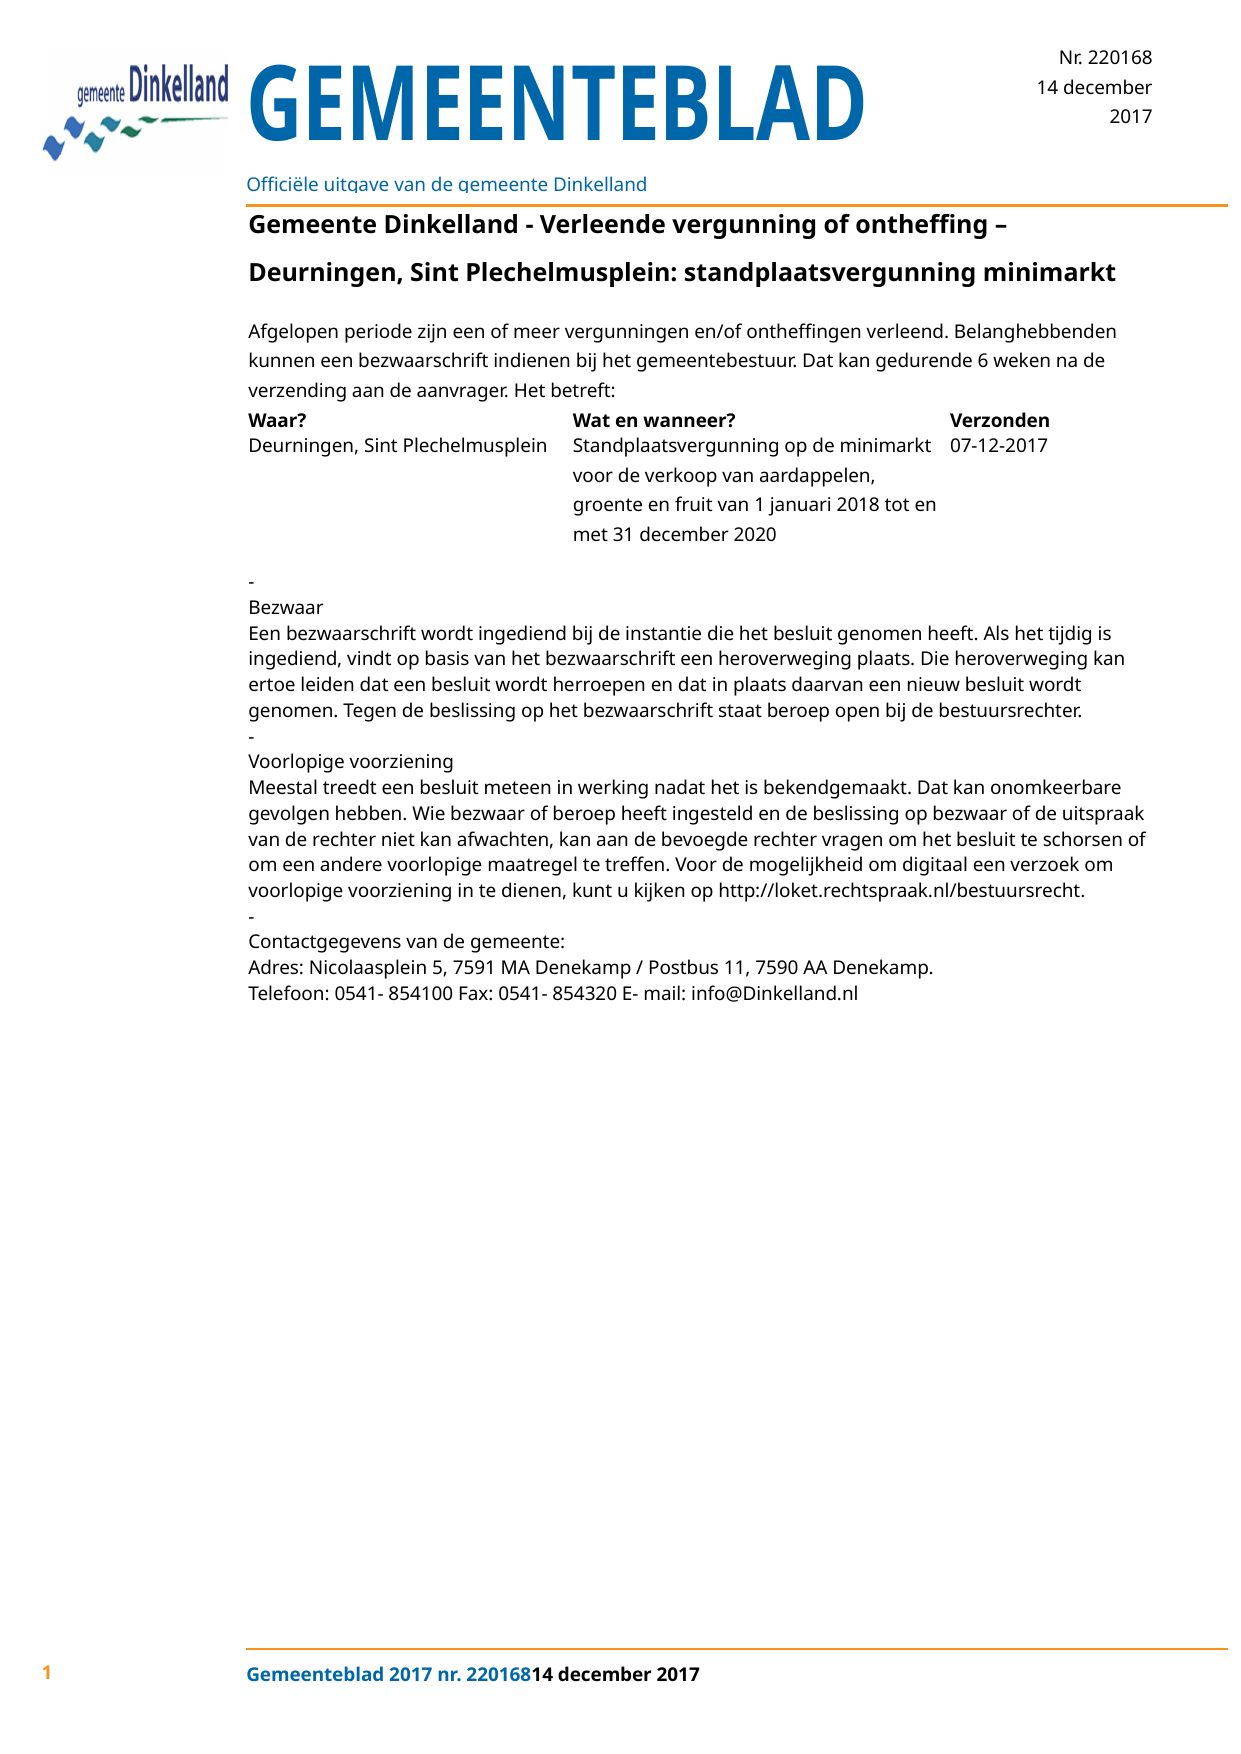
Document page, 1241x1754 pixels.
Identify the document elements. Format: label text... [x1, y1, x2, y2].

text - [248, 568, 1152, 594]
text Voorlopige voorziening [248, 748, 1152, 774]
text Meestal treedt een besluit meteen in werking nadat het is bekendgemaakt. Dat kan onomkeerbare gevolgen hebben. Wie bezwaar of beroep heeft ingesteld en de beslissing op bezwaar of de uitspraak van de rechter niet kan afwachten, kan aan de bevoegde rechter vragen om het besluit te schorsen of om een andere voorlopige maatregel te treffen. Voor de mogelijkheid om digitaal een verzoek om voorlopige voorziening in te dienen, kunt u kijken op http://loket.rechtspraak.nl/bestuursrecht. [248, 774, 1152, 903]
text Gemeente Dinkelland - Verleende vergunning of ontheffing – Deurningen, Sint Plechelmusplein: standplaatsvergunning minimarkt [248, 207, 1152, 288]
text - [248, 723, 1152, 748]
table_header Waar? [248, 407, 573, 432]
text Telefoon: 0541- 854100 Fax: 0541- 854320 E- mail: info@Dinkelland.nl [248, 980, 1152, 1006]
table_header Verzonden [950, 407, 1152, 432]
picture [41, 47, 231, 172]
table_header Wat en wanneer? [573, 407, 950, 432]
table_cell 07-12-2017 [950, 433, 1152, 547]
text Adres: Nicolaasplein 5, 7591 MA Denekamp / Postbus 11, 7590 AA Denekamp. [248, 954, 1152, 980]
text - [248, 903, 1152, 929]
text Een bezwaarschrift wordt ingediend bij de instantie die het besluit genomen heeft. Als het tijdig is ingediend, vindt op basis van het bezwaarschrift een heroverweging plaats. Die heroverweging kan ertoe leiden dat een besluit wordt herroepen en dat in plaats daarvan een nieuw besluit wordt genomen. Tegen de beslissing op het bezwaarschrift staat beroep open bij de bestuursrechter. [248, 620, 1152, 723]
text Contactgegevens van de gemeente: [248, 929, 1152, 954]
text Bezwaar [248, 594, 1152, 620]
table_cell Standplaatsvergunning op de minimarkt voor de verkoop van aardappelen, groente en fruit van 1 januari 2018 tot en met 31 december 2020 [573, 433, 950, 547]
text Afgelopen periode zijn een of meer vergunningen en/of ontheffingen verleend. Belanghebbenden kunnen een bezwaarschrift indienen bij het gemeentebestuur. Dat kan gedurende 6 weken na de verzending aan de aanvrager. Het betreft: [248, 318, 1152, 403]
table_cell Deurningen, Sint Plechelmusplein [248, 433, 573, 547]
